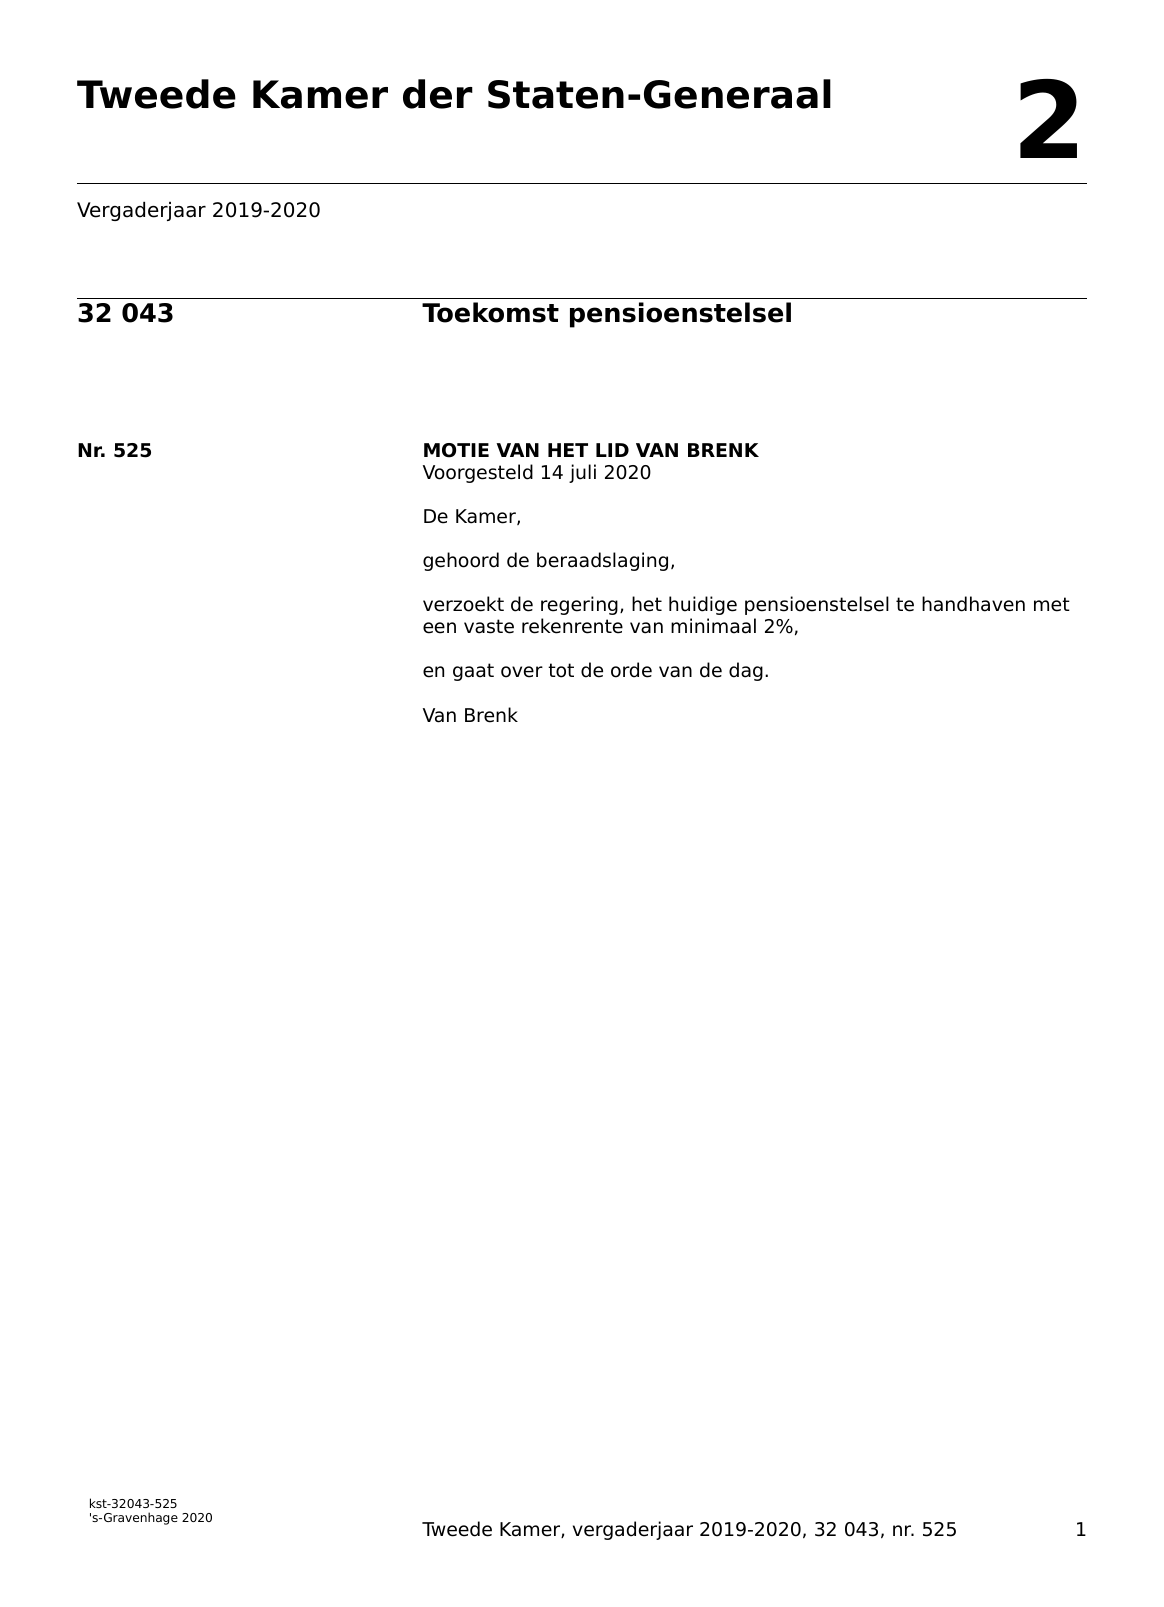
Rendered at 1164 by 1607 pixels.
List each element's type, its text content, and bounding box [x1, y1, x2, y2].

text gehoord de beraadslaging, [422, 550, 1087, 572]
text kst-32043-525 [88, 1497, 323, 1511]
text 's-Gravenhage 2020 [88, 1511, 323, 1525]
text De Kamer, [422, 506, 1087, 528]
text Voorgesteld 14 juli 2020 [422, 462, 1087, 484]
subtitle Nr. 525 MOTIE VAN HET LID VAN BRENK [77, 440, 1087, 462]
table_cell Vergaderjaar 2019-2020 [77, 184, 1087, 298]
table_header Tweede Kamer der Staten-Generaal [77, 59, 886, 183]
subtitle 32 043 Toekomst pensioenstelsel [77, 299, 1087, 329]
text Van Brenk [422, 704, 1087, 726]
text verzoekt de regering, het huidige pensioenstelsel te handhaven met een vaste rekenrente van minimaal 2%, [422, 594, 1087, 638]
table_header 2 [886, 59, 1087, 183]
text en gaat over tot de orde van de dag. [422, 660, 1087, 682]
